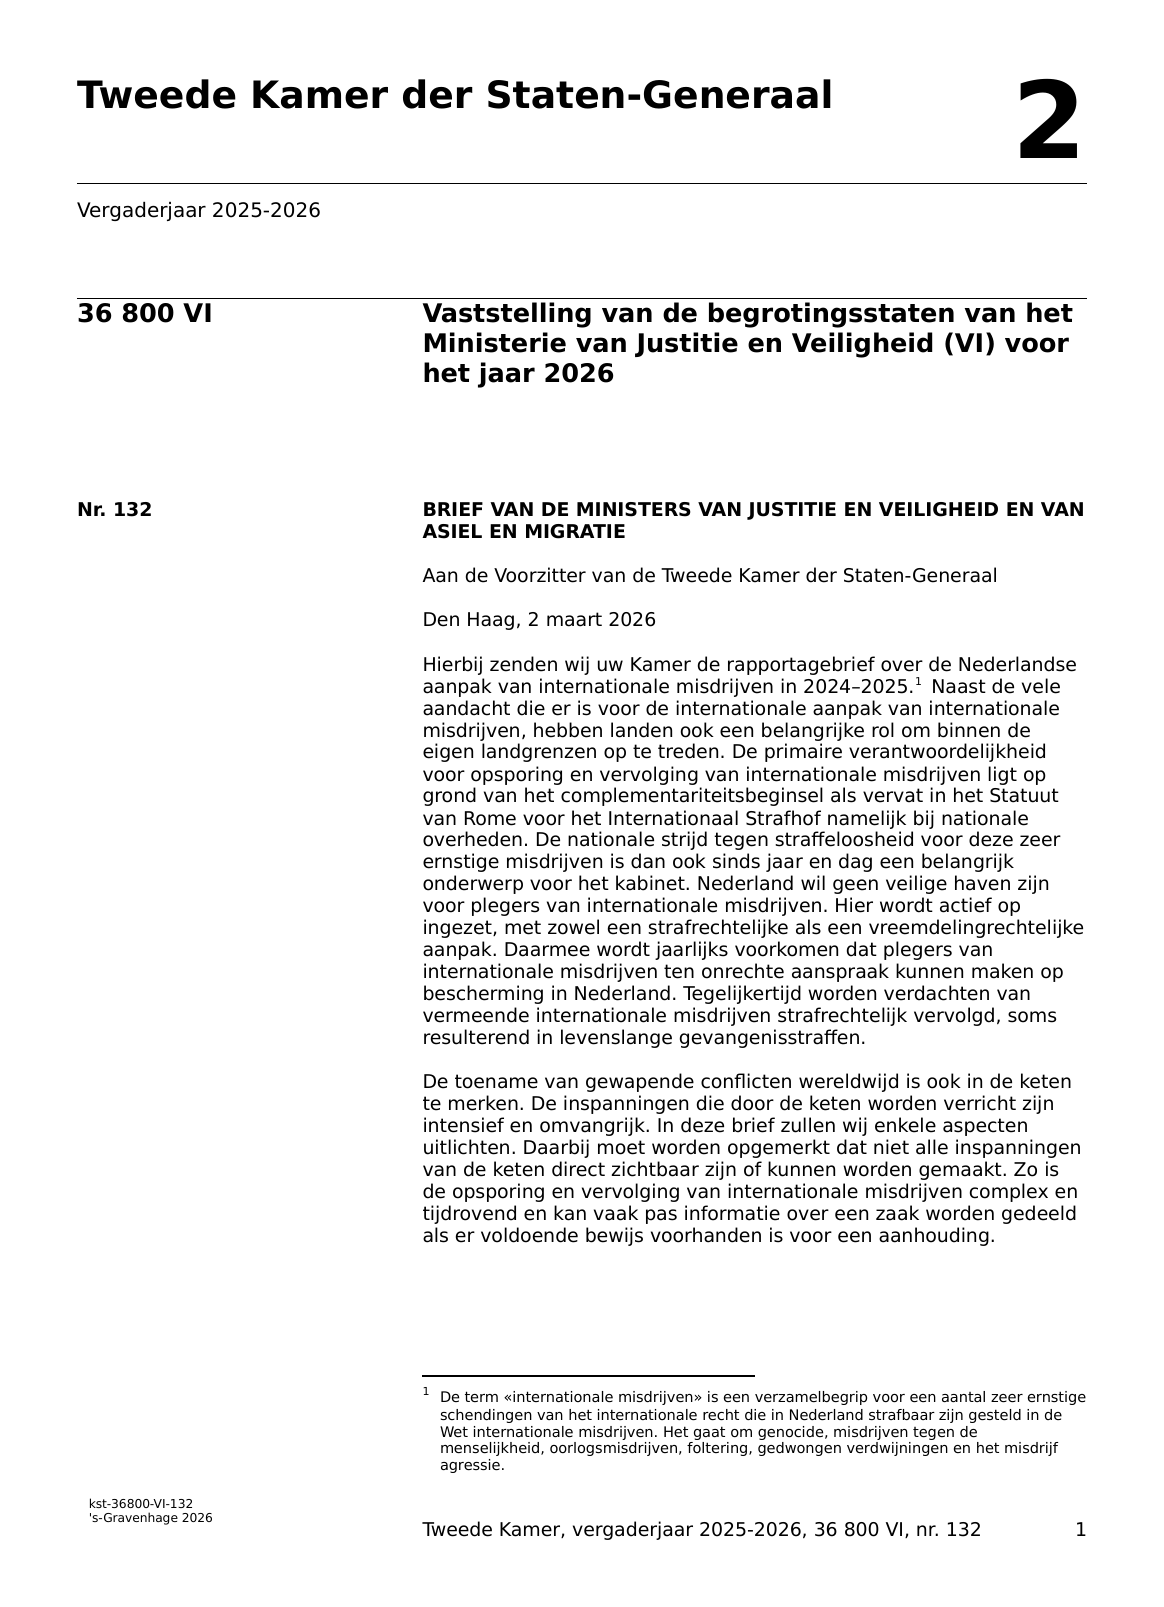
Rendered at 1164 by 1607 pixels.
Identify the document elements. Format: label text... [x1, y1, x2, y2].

text Hierbij zenden wij uw Kamer de rapportagebrief over de Nederlandse aanpak van internationale misdrijven in 2024–2025. Naast de vele aandacht die er is voor de internationale aanpak van internationale misdrijven, hebben landen ook een belangrijke rol om binnen de eigen landgrenzen op te treden. De primaire verantwoordelijkheid voor opsporing en vervolging van internationale misdrijven ligt op grond van het complementariteitsbeginsel als vervat in het Statuut van Rome voor het Internationaal Strafhof namelijk bij nationale overheden. De nationale strijd tegen straffeloosheid voor deze zeer ernstige misdrijven is dan ook sinds jaar en dag een belangrijk onderwerp voor het kabinet. Nederland wil geen veilige haven zijn voor plegers van internationale misdrijven. Hier wordt actief op ingezet, met zowel een strafrechtelijke als een vreemdelingrechtelijke aanpak. Daarmee wordt jaarlijks voorkomen dat plegers van internationale misdrijven ten onrechte aanspraak kunnen maken op bescherming in Nederland. Tegelijkertijd worden verdachten van vermeende internationale misdrijven strafrechtelijk vervolgd, soms resulterend in levenslange gevangenisstraffen. [422, 653, 1087, 1049]
table_cell Vergaderjaar 2025-2026 [77, 184, 1087, 298]
table_header Tweede Kamer der Staten-Generaal [77, 59, 886, 183]
text Den Haag, 2 maart 2026 [422, 609, 1087, 631]
subtitle Nr. 132 BRIEF VAN DE MINISTERS VAN JUSTITIE EN VEILIGHEID EN VAN ASIEL EN MIGRATIE [77, 499, 1087, 543]
text kst-36800-VI-132 [88, 1497, 323, 1511]
text De toename van gewapende conflicten wereldwijd is ook in de keten te merken. De inspanningen die door de keten worden verricht zijn intensief en omvangrijk. In deze brief zullen wij enkele aspecten uitlichten. Daarbij moet worden opgemerkt dat niet alle inspanningen van de keten direct zichtbaar zijn of kunnen worden gemaakt. Zo is de opsporing en vervolging van internationale misdrijven complex en tijdrovend en kan vaak pas informatie over een zaak worden gedeeld als er voldoende bewijs voorhanden is voor een aanhouding. [422, 1071, 1087, 1247]
text Aan de Voorzitter van de Tweede Kamer der Staten-Generaal [422, 565, 1087, 587]
text De term «internationale misdrijven» is een verzamelbegrip voor een aantal zeer ernstige schendingen van het internationale recht die in Nederland strafbaar zijn gesteld in de Wet internationale misdrijven. Het gaat om genocide, misdrijven tegen de menselijkheid, oorlogsmisdrijven, foltering, gedwongen verdwijningen en het misdrijf agressie. [422, 1385, 1087, 1474]
subtitle 36 800 VI Vaststelling van de begrotingsstaten van het Ministerie van Justitie en Veiligheid (VI) voor het jaar 2026 [77, 299, 1087, 388]
table_header 2 [886, 59, 1087, 183]
text 's-Gravenhage 2026 [88, 1511, 323, 1525]
